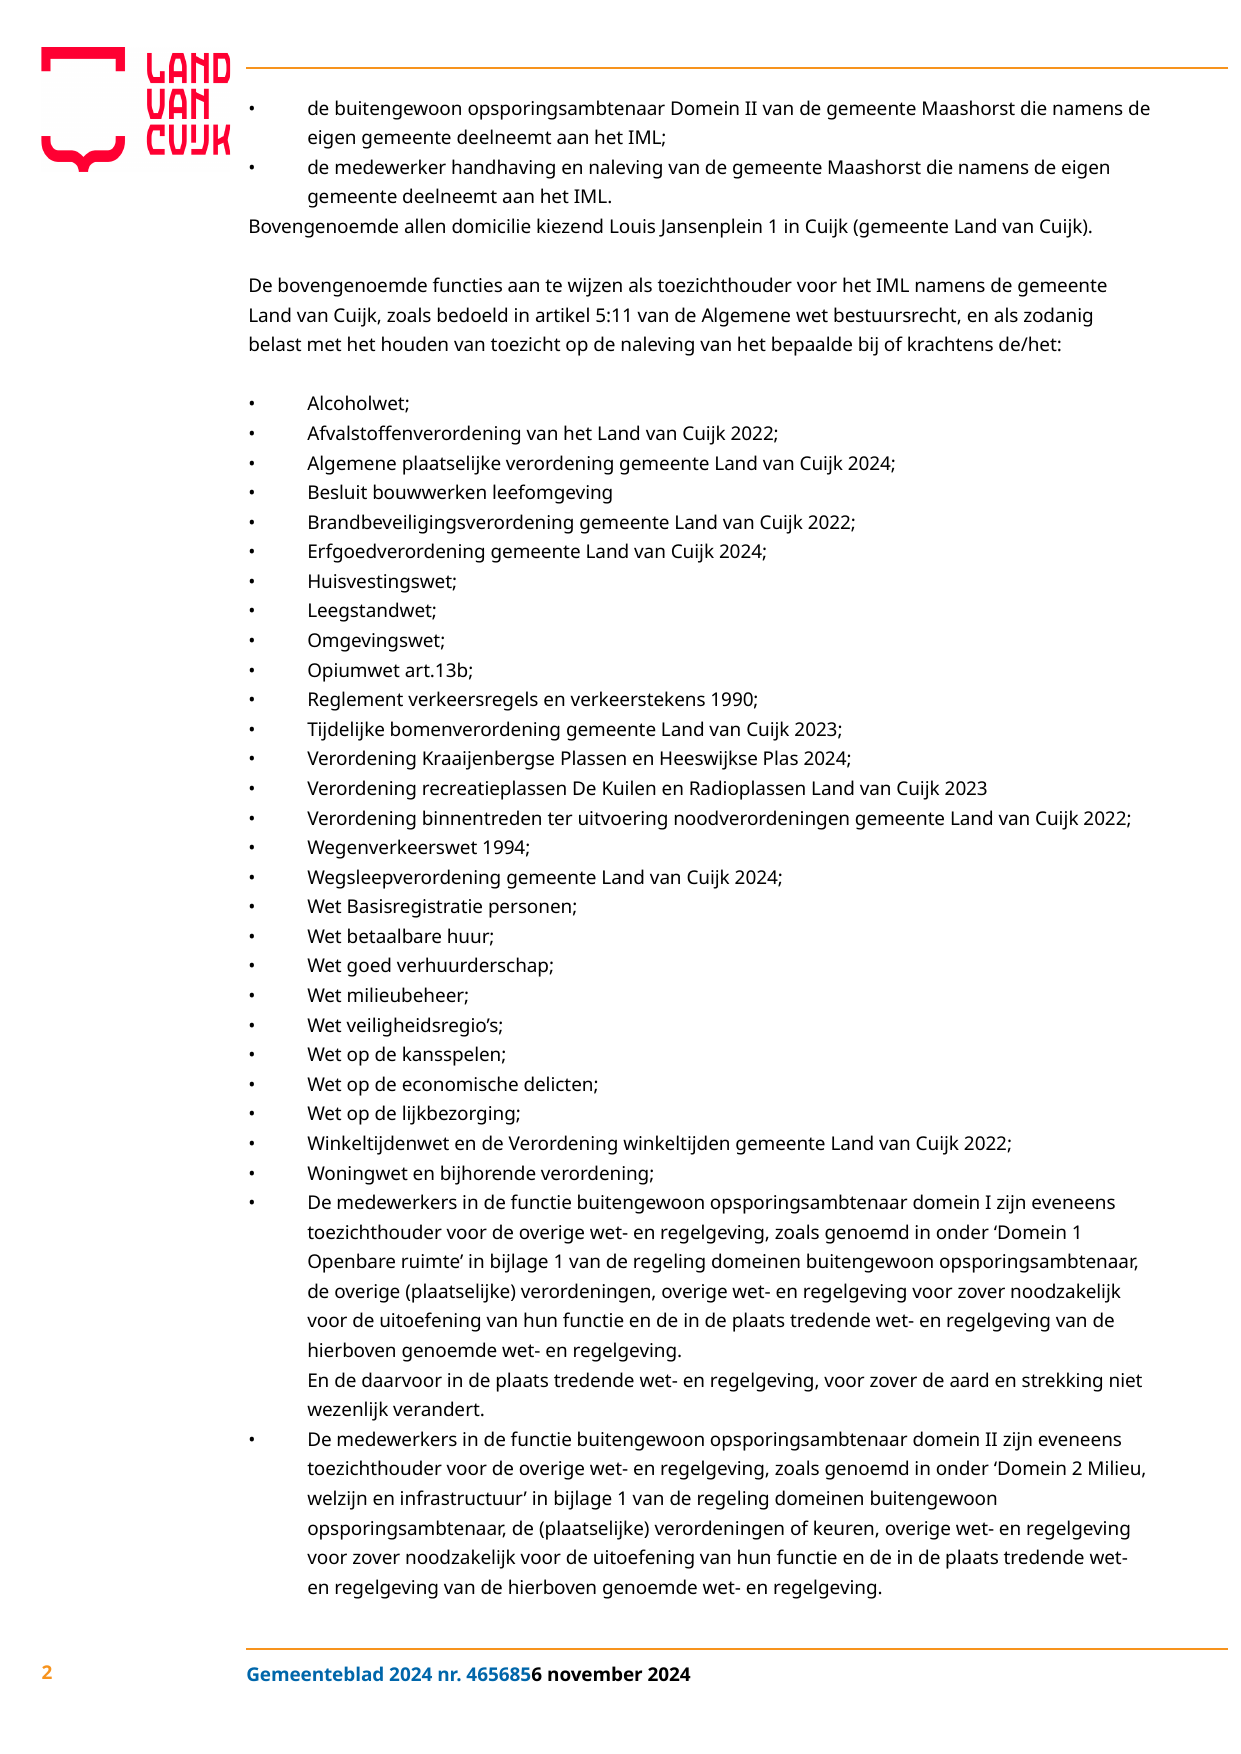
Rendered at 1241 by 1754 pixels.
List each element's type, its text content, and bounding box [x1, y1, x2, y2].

list Wegsleepverordening gemeente Land van Cuijk 2024; [248, 864, 1152, 890]
list Wet goed verhuurderschap; [248, 953, 1152, 978]
list de medewerker handhaving en naleving van de gemeente Maashorst die namens de eigen gemeente deelneemt aan het IML. [248, 154, 1152, 209]
list de buitengewoon opsporingsambtenaar Domein II van de gemeente Maashorst die namens de eigen gemeente deelneemt aan het IML; [248, 95, 1152, 150]
list Wet op de economische delicten; [248, 1071, 1152, 1097]
list Verordening binnentreden ter uitvoering noodverordeningen gemeente Land van Cuijk 2022; [248, 805, 1152, 831]
list Wet Basisregistratie personen; [248, 893, 1152, 919]
list Wet milieubeheer; [248, 982, 1152, 1008]
list Opiumwet art.13b; [248, 657, 1152, 683]
list Wet op de kansspelen; [248, 1041, 1152, 1067]
list Omgevingswet; [248, 627, 1152, 653]
list Reglement verkeersregels en verkeerstekens 1990; [248, 686, 1152, 712]
list Wet veiligheidsregio’s; [248, 1012, 1152, 1038]
list Verordening recreatieplassen De Kuilen en Radioplassen Land van Cuijk 2023 [248, 775, 1152, 801]
list De medewerkers in de functie buitengewoon opsporingsambtenaar domein I zijn eveneens toezichthouder voor de overige wet- en regelgeving, zoals genoemd in onder ‘Domein 1 Openbare ruimte’ in bijlage 1 van de regeling domeinen buitengewoon opsporingsambtenaar, de overige (plaatselijke) verordeningen, overige wet- en regelgeving voor zover noodzakelijk voor de uitoefening van hun functie en de in de plaats tredende wet- en regelgeving van de hierboven genoemde wet- en regelgeving. [248, 1189, 1152, 1363]
list Verordening Kraaijenbergse Plassen en Heeswijkse Plas 2024; [248, 746, 1152, 771]
list De medewerkers in de functie buitengewoon opsporingsambtenaar domein II zijn eveneens toezichthouder voor de overige wet- en regelgeving, zoals genoemd in onder ‘Domein 2 Milieu, welzijn en infrastructuur’ in bijlage 1 van de regeling domeinen buitengewoon opsporingsambtenaar, de (plaatselijke) verordeningen of keuren, overige wet- en regelgeving voor zover noodzakelijk voor de uitoefening van hun functie en de in de plaats tredende wet- en regelgeving van de hierboven genoemde wet- en regelgeving. [248, 1426, 1152, 1600]
text Bovengenoemde allen domicilie kiezend Louis Jansenplein 1 in Cuijk (gemeente Land van Cuijk). [248, 213, 1152, 239]
list Wet betaalbare huur; [248, 923, 1152, 949]
list Brandbeveiligingsverordening gemeente Land van Cuijk 2022; [248, 509, 1152, 535]
picture [41, 47, 231, 172]
list Wet op de lijkbezorging; [248, 1101, 1152, 1126]
list Huisvestingswet; [248, 568, 1152, 594]
list Afvalstoffenverordening van het Land van Cuijk 2022; [248, 420, 1152, 446]
list Wegenverkeerswet 1994; [248, 834, 1152, 860]
list Tijdelijke bomenverordening gemeente Land van Cuijk 2023; [248, 716, 1152, 742]
list Besluit bouwwerken leefomgeving [248, 479, 1152, 505]
text De bovengenoemde functies aan te wijzen als toezichthouder voor het IML namens de gemeente Land van Cuijk, zoals bedoeld in artikel 5:11 van de Algemene wet bestuursrecht, en als zodanig belast met het houden van toezicht op de naleving van het bepaalde bij of krachtens de/het: [248, 272, 1152, 357]
list Winkeltijdenwet en de Verordening winkeltijden gemeente Land van Cuijk 2022; [248, 1130, 1152, 1156]
list Erfgoedverordening gemeente Land van Cuijk 2024; [248, 538, 1152, 564]
list Leegstandwet; [248, 598, 1152, 623]
list Alcoholwet; [248, 391, 1152, 416]
list En de daarvoor in de plaats tredende wet- en regelgeving, voor zover de aard en strekking niet wezenlijk verandert. [248, 1367, 1152, 1422]
list Woningwet en bijhorende verordening; [248, 1160, 1152, 1186]
list Algemene plaatselijke verordening gemeente Land van Cuijk 2024; [248, 450, 1152, 476]
